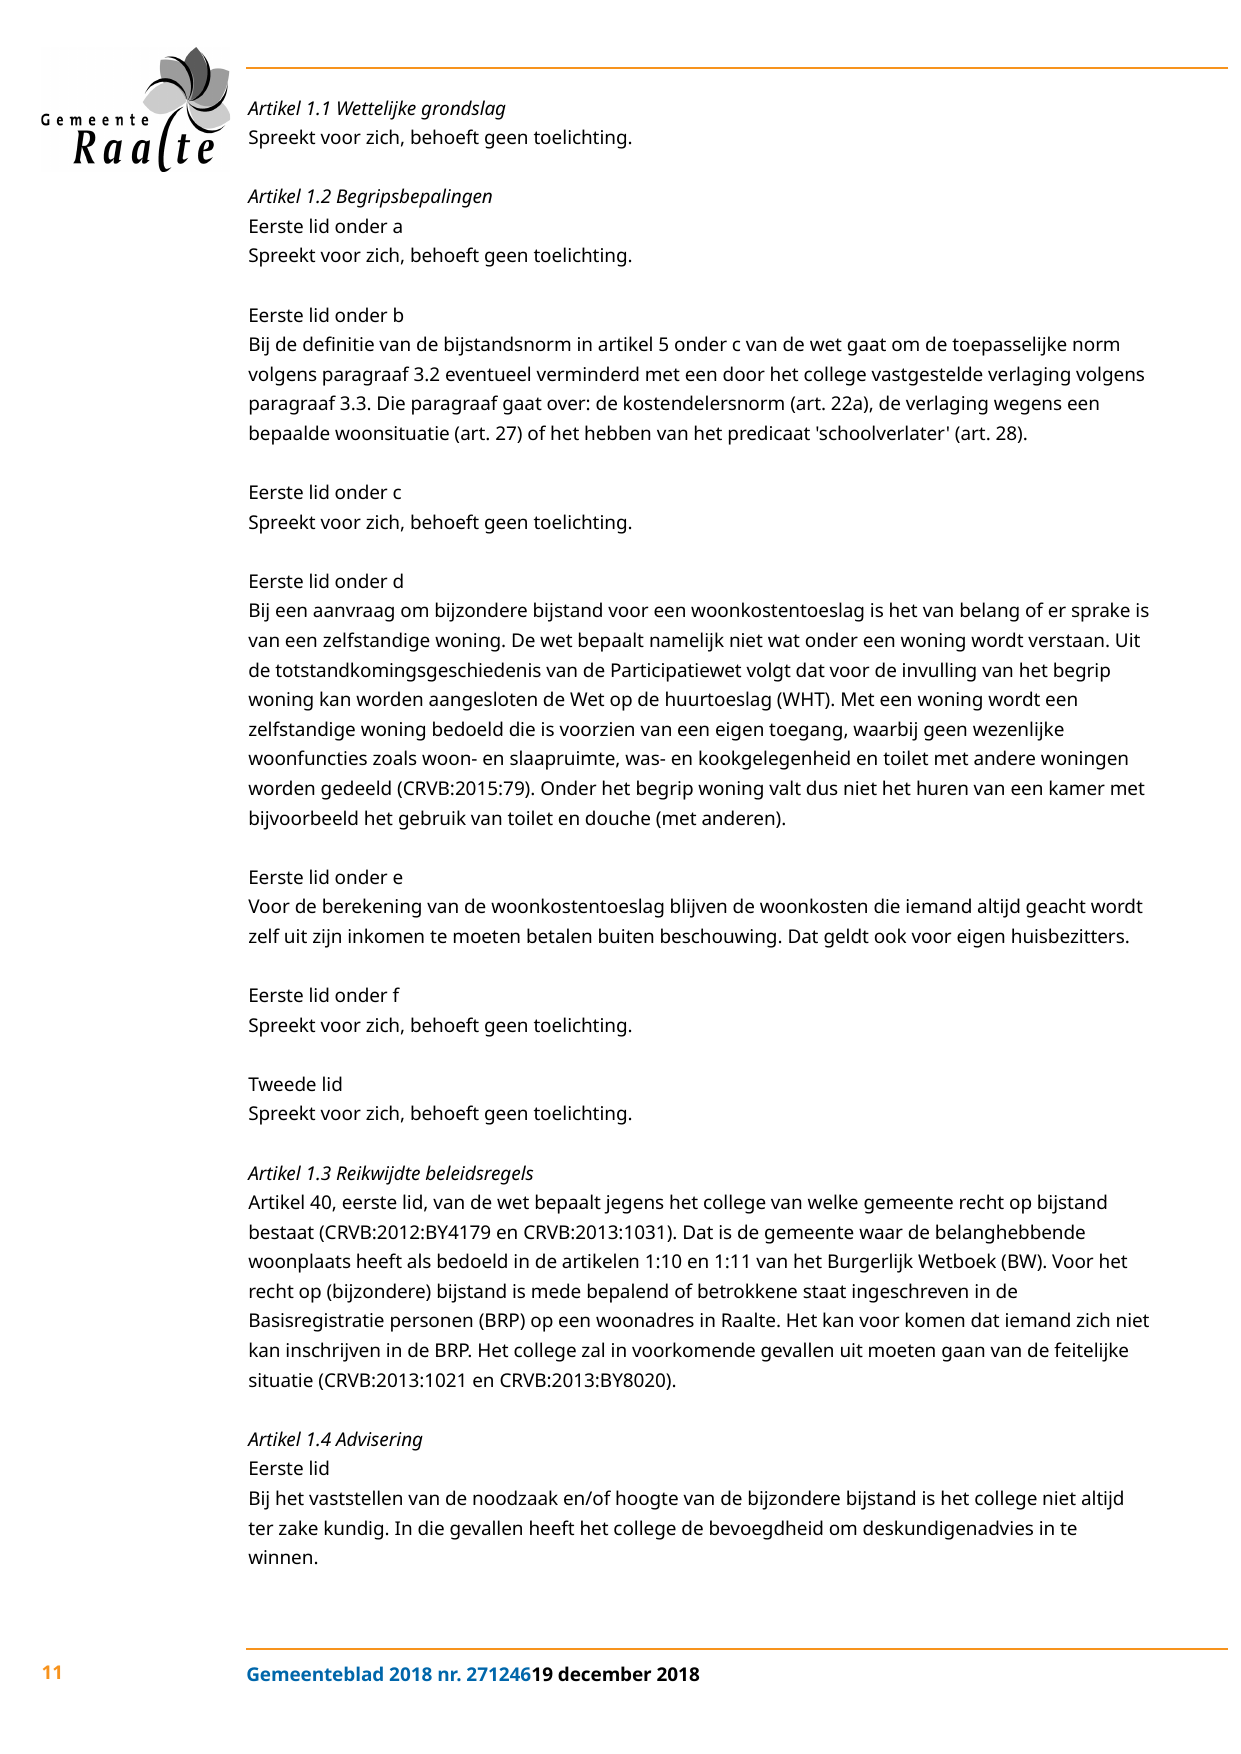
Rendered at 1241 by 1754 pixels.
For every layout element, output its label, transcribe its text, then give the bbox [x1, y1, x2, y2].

text Spreekt voor zich, behoeft geen toelichting. [248, 509, 1152, 535]
text Eerste lid onder f [248, 982, 1152, 1008]
text Artikel 1.2 Begripsbepalingen [248, 183, 1152, 209]
text Bij een aanvraag om bijzondere bijstand voor een woonkostentoeslag is het van belang of er sprake is van een zelfstandige woning. De wet bepaalt namelijk niet wat onder een woning wordt verstaan. Uit de totstandkomingsgeschiedenis van de Participatiewet volgt dat voor de invulling van het begrip woning kan worden aangesloten de Wet op de huurtoeslag (WHT). Met een woning wordt een zelfstandige woning bedoeld die is voorzien van een eigen toegang, waarbij geen wezenlijke woonfuncties zoals woon- en slaapruimte, was- en kookgelegenheid en toilet met andere woningen worden gedeeld (CRVB:2015:79). Onder het begrip woning valt dus niet het huren van een kamer met bijvoorbeeld het gebruik van toilet en douche (met anderen). [248, 598, 1152, 831]
text Eerste lid onder e [248, 864, 1152, 890]
text Spreekt voor zich, behoeft geen toelichting. [248, 1101, 1152, 1126]
text Artikel 1.3 Reikwijdte beleidsregels [248, 1160, 1152, 1186]
text Bij het vaststellen van de noodzaak en/of hoogte van de bijzondere bijstand is het college niet altijd ter zake kundig. In die gevallen heeft het college de bevoegdheid om deskundigenadvies in te winnen. [248, 1485, 1152, 1570]
text Eerste lid [248, 1456, 1152, 1481]
text Artikel 1.1 Wettelijke grondslag [248, 95, 1152, 121]
text Spreekt voor zich, behoeft geen toelichting. [248, 124, 1152, 150]
text Spreekt voor zich, behoeft geen toelichting. [248, 243, 1152, 268]
text Eerste lid onder c [248, 479, 1152, 505]
text Eerste lid onder b [248, 302, 1152, 328]
text Eerste lid onder d [248, 568, 1152, 594]
text Artikel 40, eerste lid, van de wet bepaalt jegens het college van welke gemeente recht op bijstand bestaat (CRVB:2012:BY4179 en CRVB:2013:1031). Dat is de gemeente waar de belanghebbende woonplaats heeft als bedoeld in de artikelen 1:10 en 1:11 van het Burgerlijk Wetboek (BW). Voor het recht op (bijzondere) bijstand is mede bepalend of betrokkene staat ingeschreven in de Basisregistratie personen (BRP) op een woonadres in Raalte. Het kan voor komen dat iemand zich niet kan inschrijven in de BRP. Het college zal in voorkomende gevallen uit moeten gaan van de feitelijke situatie (CRVB:2013:1021 en CRVB:2013:BY8020). [248, 1189, 1152, 1393]
text Artikel 1.4 Advisering [248, 1426, 1152, 1452]
text Bij de definitie van de bijstandsnorm in artikel 5 onder c van de wet gaat om de toepasselijke norm volgens paragraaf 3.2 eventueel verminderd met een door het college vastgestelde verlaging volgens paragraaf 3.3. Die paragraaf gaat over: de kostendelersnorm (art. 22a), de verlaging wegens een bepaalde woonsituatie (art. 27) of het hebben van het predicaat 'schoolverlater' (art. 28). [248, 331, 1152, 446]
text Voor de berekening van de woonkostentoeslag blijven de woonkosten die iemand altijd geacht wordt zelf uit zijn inkomen te moeten betalen buiten beschouwing. Dat geldt ook voor eigen huisbezitters. [248, 893, 1152, 949]
text Spreekt voor zich, behoeft geen toelichting. [248, 1012, 1152, 1038]
text Tweede lid [248, 1071, 1152, 1097]
text Eerste lid onder a [248, 213, 1152, 239]
picture [41, 47, 231, 172]
